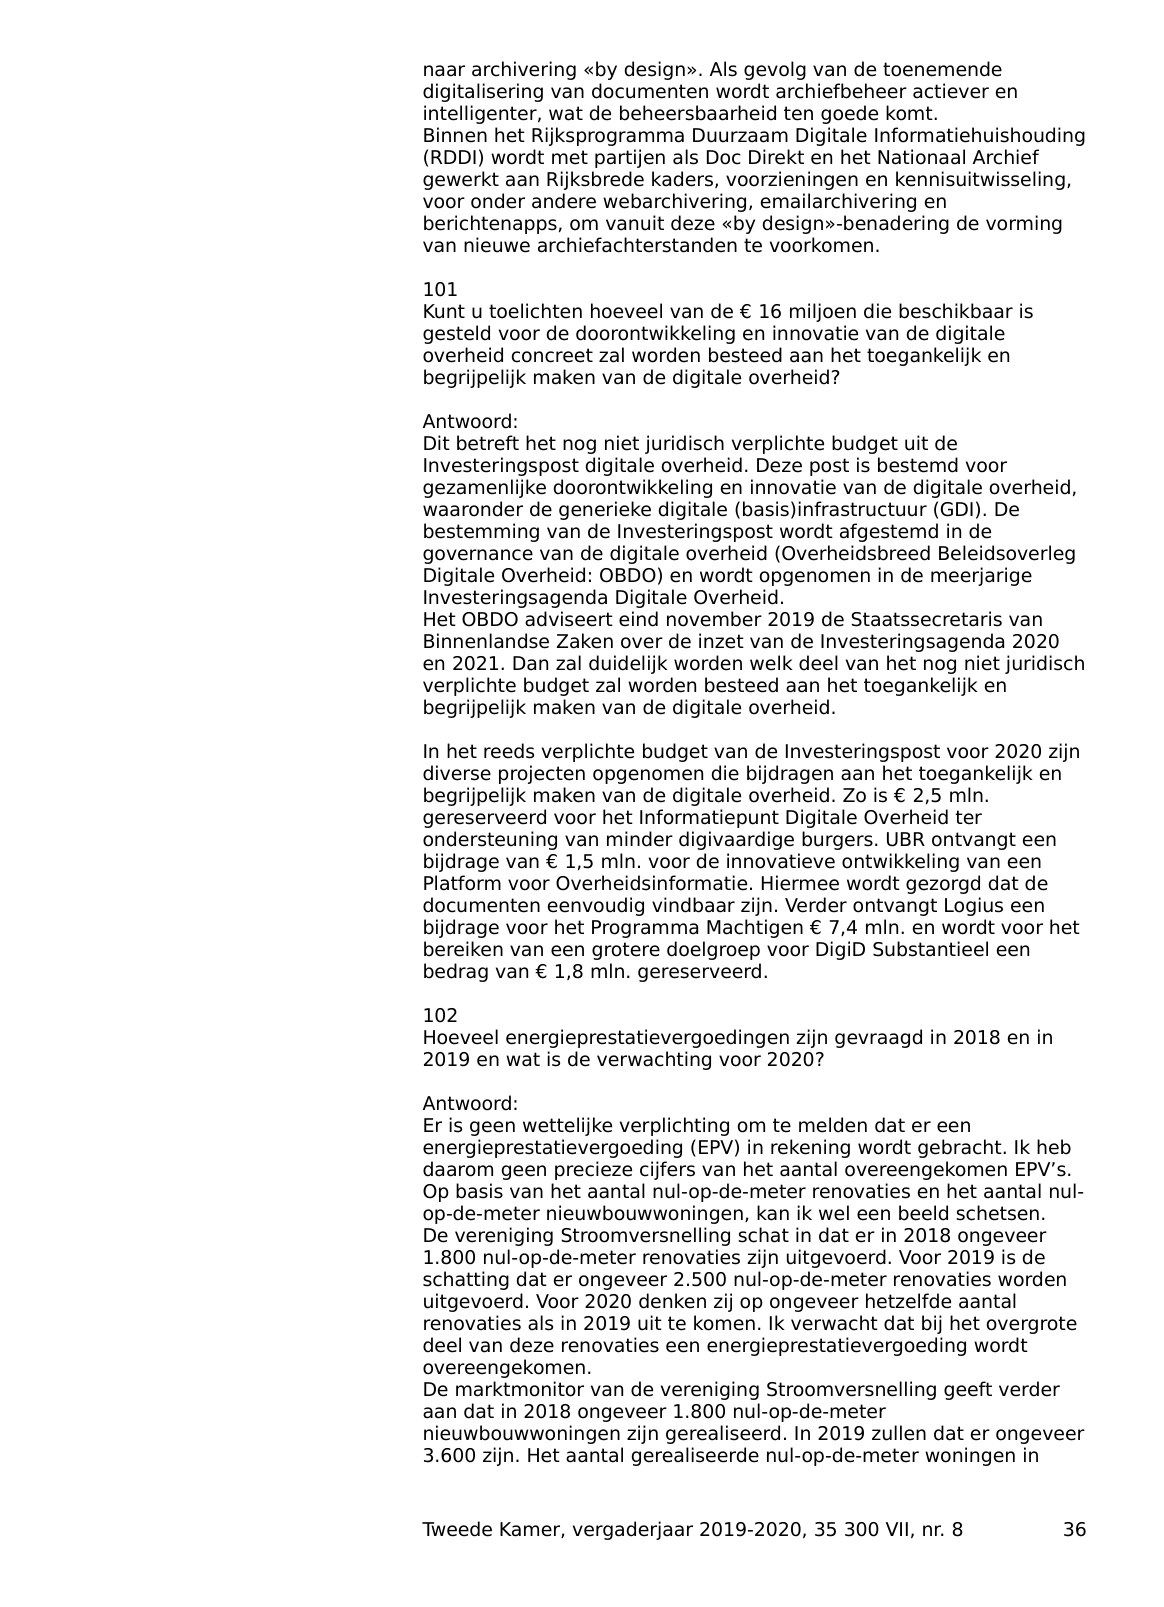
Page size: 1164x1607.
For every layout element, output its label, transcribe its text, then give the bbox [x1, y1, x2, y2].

text Hoeveel energieprestatievergoedingen zijn gevraagd in 2018 en in 2019 en wat is de verwachting voor 2020? [422, 1027, 1087, 1071]
text Antwoord: [422, 411, 1087, 433]
text Het OBDO adviseert eind november 2019 de Staatssecretaris van Binnenlandse Zaken over de inzet van de Investeringsagenda 2020 en 2021. Dan zal duidelijk worden welk deel van het nog niet juridisch verplichte budget zal worden besteed aan het toegankelijk en begrijpelijk maken van de digitale overheid. [422, 609, 1087, 719]
text Kunt u toelichten hoeveel van de € 16 miljoen die beschikbaar is gesteld voor de doorontwikkeling en innovatie van de digitale overheid concreet zal worden besteed aan het toegankelijk en begrijpelijk maken van de digitale overheid? [422, 301, 1087, 389]
text De vereniging Stroomversnelling schat in dat er in 2018 ongeveer 1.800 nul-op-de-meter renovaties zijn uitgevoerd. Voor 2019 is de schatting dat er ongeveer 2.500 nul-op-de-meter renovaties worden uitgevoerd. Voor 2020 denken zij op ongeveer hetzelfde aantal renovaties als in 2019 uit te komen. Ik verwacht dat bij het overgrote deel van deze renovaties een energieprestatievergoeding wordt overeengekomen. [422, 1225, 1087, 1379]
text 101 [422, 279, 1087, 301]
text Er is geen wettelijke verplichting om te melden dat er een energieprestatievergoeding (EPV) in rekening wordt gebracht. Ik heb daarom geen precieze cijfers van het aantal overeengekomen EPV’s. Op basis van het aantal nul-op-de-meter renovaties en het aantal nul-op-de-meter nieuwbouwwoningen, kan ik wel een beeld schetsen. [422, 1115, 1087, 1225]
text Binnen het Rijksprogramma Duurzaam Digitale Informatiehuishouding (RDDI) wordt met partijen als Doc Direkt en het Nationaal Archief gewerkt aan Rijksbrede kaders, voorzieningen en kennisuitwisseling, voor onder andere webarchivering, emailarchivering en berichtenapps, om vanuit deze «by design»-benadering de vorming van nieuwe archiefachterstanden te voorkomen. [422, 125, 1087, 257]
text naar archivering «by design». Als gevolg van de toenemende digitalisering van documenten wordt archiefbeheer actiever en intelligenter, wat de beheersbaarheid ten goede komt. [422, 59, 1087, 125]
text Dit betreft het nog niet juridisch verplichte budget uit de Investeringspost digitale overheid. Deze post is bestemd voor gezamenlijke doorontwikkeling en innovatie van de digitale overheid, waaronder de generieke digitale (basis)infrastructuur (GDI). De bestemming van de Investeringspost wordt afgestemd in de governance van de digitale overheid (Overheidsbreed Beleidsoverleg Digitale Overheid: OBDO) en wordt opgenomen in de meerjarige Investeringsagenda Digitale Overheid. [422, 433, 1087, 609]
text Antwoord: [422, 1093, 1087, 1115]
text In het reeds verplichte budget van de Investeringspost voor 2020 zijn diverse projecten opgenomen die bijdragen aan het toegankelijk en begrijpelijk maken van de digitale overheid. Zo is € 2,5 mln. gereserveerd voor het Informatiepunt Digitale Overheid ter ondersteuning van minder digivaardige burgers. UBR ontvangt een bijdrage van € 1,5 mln. voor de innovatieve ontwikkeling van een Platform voor Overheidsinformatie. Hiermee wordt gezorgd dat de documenten eenvoudig vindbaar zijn. Verder ontvangt Logius een bijdrage voor het Programma Machtigen € 7,4 mln. en wordt voor het bereiken van een grotere doelgroep voor DigiD Substantieel een bedrag van € 1,8 mln. gereserveerd. [422, 741, 1087, 983]
text De marktmonitor van de vereniging Stroomversnelling geeft verder aan dat in 2018 ongeveer 1.800 nul-op-de-meter nieuwbouwwoningen zijn gerealiseerd. In 2019 zullen dat er ongeveer 3.600 zijn. Het aantal gerealiseerde nul-op-de-meter woningen in [422, 1379, 1087, 1467]
text 102 [422, 1005, 1087, 1027]
